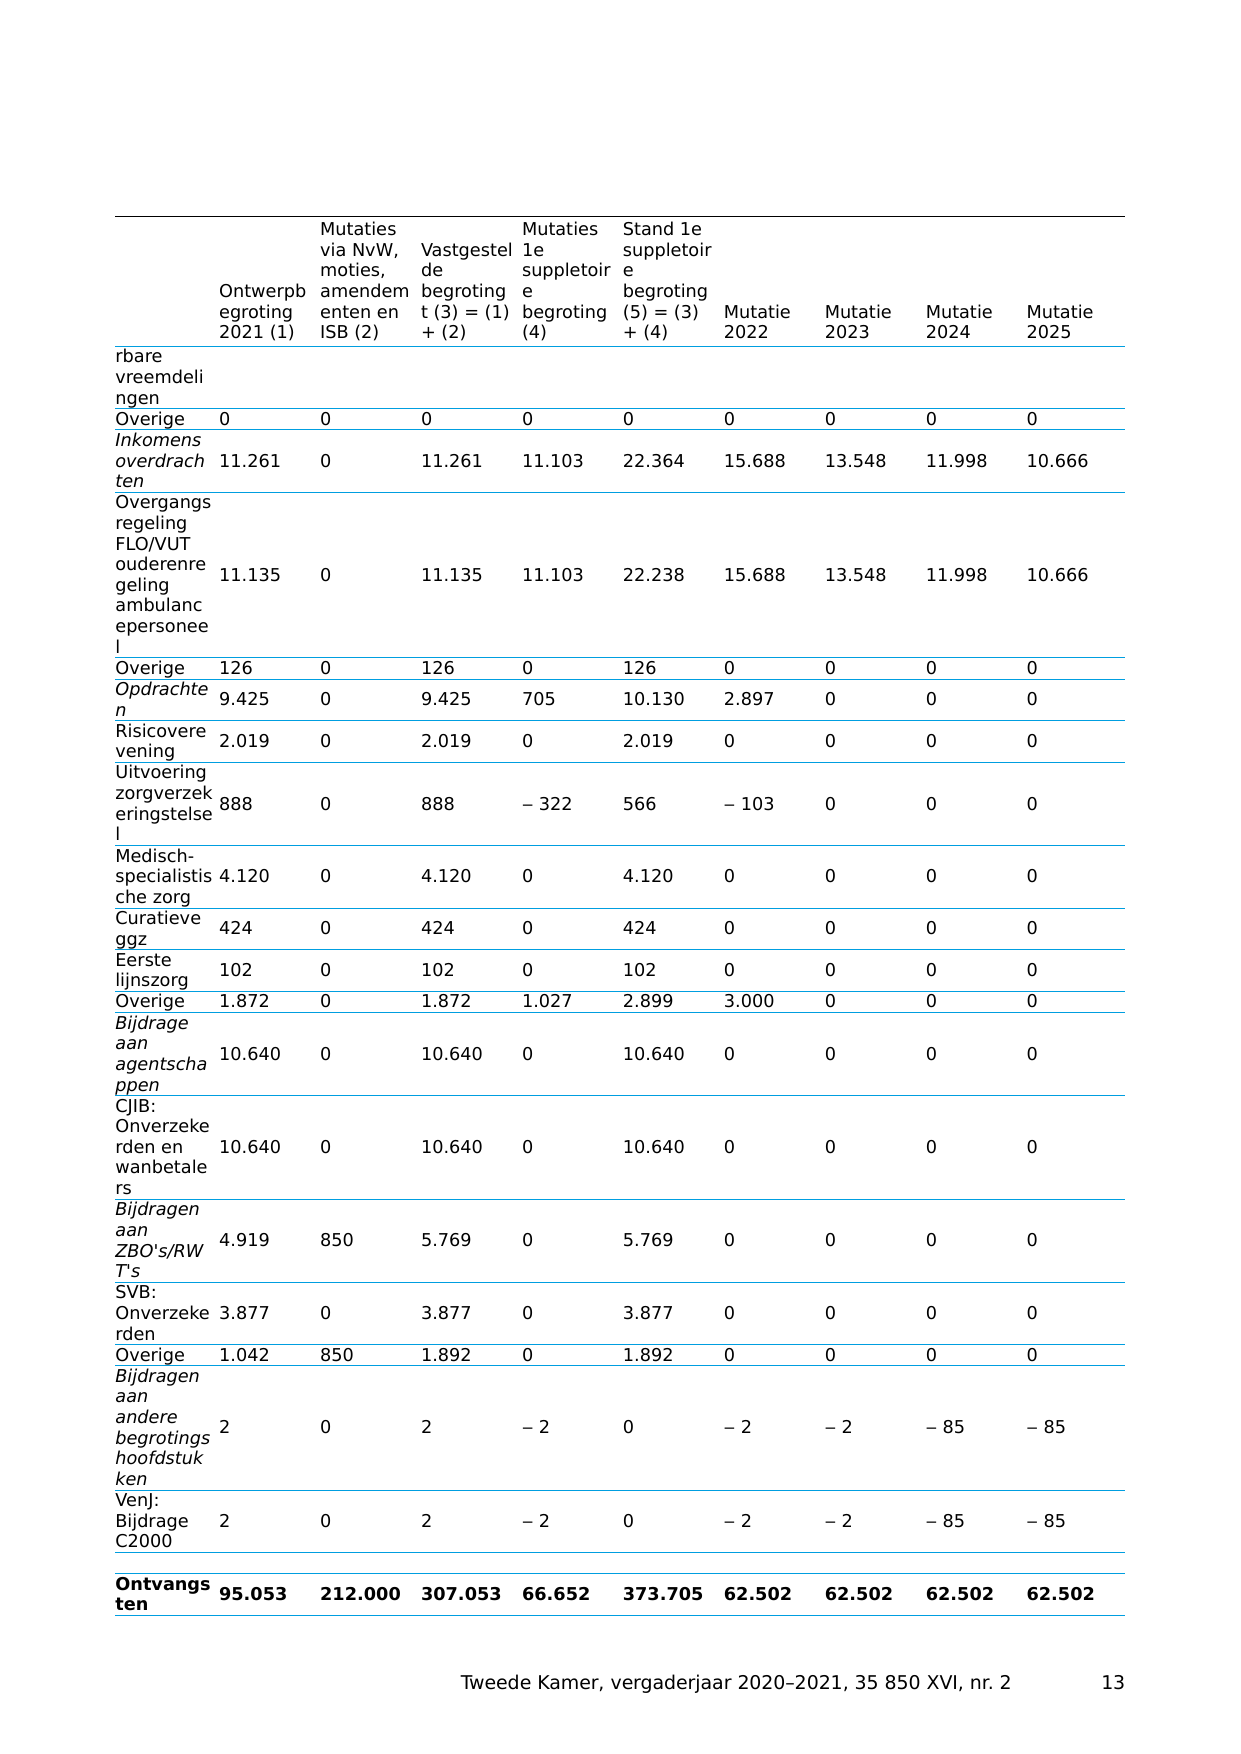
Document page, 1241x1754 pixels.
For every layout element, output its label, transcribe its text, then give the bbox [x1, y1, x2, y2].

table_cell ‒ 2 [822, 1491, 923, 1552]
table_cell ‒ 85 [923, 1491, 1023, 1552]
table_cell 9.425 [216, 680, 317, 720]
table_cell 0 [620, 409, 721, 429]
table_cell 0 [317, 1366, 418, 1489]
table_cell Risicoverevening [115, 721, 216, 762]
table_cell 10.640 [216, 1013, 317, 1095]
table_cell 11.998 [923, 430, 1023, 492]
table_cell 0 [519, 1283, 620, 1344]
table_cell 0 [721, 658, 822, 678]
table_cell 0 [822, 409, 923, 429]
table_cell 0 [1024, 763, 1125, 845]
table_cell 0 [721, 1283, 822, 1344]
table_cell 0 [721, 1345, 822, 1365]
table_cell 0 [519, 1096, 620, 1199]
table_cell 0 [317, 909, 418, 949]
table_cell 15.688 [721, 430, 822, 492]
table_cell 102 [620, 950, 721, 991]
table_cell Ontvangsten [115, 1574, 216, 1615]
table_cell 0 [317, 1013, 418, 1095]
table_cell 1.042 [216, 1345, 317, 1365]
table_cell [1024, 1553, 1125, 1573]
table_cell 9.425 [418, 680, 519, 720]
table_cell [822, 1553, 923, 1573]
table_cell 126 [216, 658, 317, 678]
table_cell 0 [923, 658, 1023, 678]
table_cell 1.892 [418, 1345, 519, 1365]
table_cell 0 [923, 1345, 1023, 1365]
table_cell 0 [923, 1200, 1023, 1282]
table_cell 62.502 [1024, 1574, 1125, 1615]
table_cell 0 [721, 1096, 822, 1199]
table_cell 0 [317, 1096, 418, 1199]
table_cell 62.502 [721, 1574, 822, 1615]
table_cell 10.130 [620, 680, 721, 720]
table_cell [317, 1553, 418, 1573]
table_cell 13.548 [822, 493, 923, 657]
table_cell 307.053 [418, 1574, 519, 1615]
table_cell 0 [822, 658, 923, 678]
table_cell 11.103 [519, 493, 620, 657]
table_cell 10.640 [620, 1096, 721, 1199]
table_cell 0 [317, 658, 418, 678]
table_cell 705 [519, 680, 620, 720]
table_cell Vastgestelde begroting t (3) = (1) + (2) [418, 217, 519, 346]
table_cell 0 [519, 409, 620, 429]
table_cell [519, 1553, 620, 1573]
table_cell 2.897 [721, 680, 822, 720]
table_cell 0 [822, 992, 923, 1012]
table_cell 13.548 [822, 430, 923, 492]
table_cell 0 [1024, 1283, 1125, 1344]
table_cell 11.135 [216, 493, 317, 657]
table_cell 126 [620, 658, 721, 678]
table_cell 2 [418, 1491, 519, 1552]
table_cell 0 [822, 763, 923, 845]
table_cell [721, 347, 822, 408]
table_cell 0 [1024, 950, 1125, 991]
table_cell 0 [923, 409, 1023, 429]
table_cell 0 [519, 1345, 620, 1365]
table_cell 102 [418, 950, 519, 991]
table_cell 0 [822, 1096, 923, 1199]
table_cell [519, 347, 620, 408]
table_cell 0 [923, 680, 1023, 720]
table_cell [923, 347, 1023, 408]
table_cell ‒ 2 [721, 1366, 822, 1489]
table_cell 0 [923, 721, 1023, 762]
table_cell 0 [1024, 1096, 1125, 1199]
table_cell 0 [519, 846, 620, 907]
table_cell 373.705 [620, 1574, 721, 1615]
table_cell 0 [519, 950, 620, 991]
table_cell 0 [721, 409, 822, 429]
table_cell 212.000 [317, 1574, 418, 1615]
table_cell 11.103 [519, 430, 620, 492]
table_cell ‒ 85 [1024, 1366, 1125, 1489]
table_header Tabel 4 Budgettaire gevolgen van beleid artikel 2 Curatieve zorg (bedragen x € 1.000) [115, 191, 1125, 216]
table_cell Mutatie 2025 [1024, 217, 1125, 346]
table_cell 0 [1024, 1345, 1125, 1365]
table_cell 11.135 [418, 493, 519, 657]
table_cell 0 [923, 846, 1023, 907]
table_cell 62.502 [822, 1574, 923, 1615]
table_cell 0 [1024, 658, 1125, 678]
table_cell ‒ 322 [519, 763, 620, 845]
table_cell 0 [721, 950, 822, 991]
table_cell 102 [216, 950, 317, 991]
table_cell 850 [317, 1200, 418, 1282]
table_cell 4.120 [216, 846, 317, 907]
table_cell 0 [216, 409, 317, 429]
table_cell Mutaties 1e suppletoire begroting (4) [519, 217, 620, 346]
table_cell [620, 1553, 721, 1573]
table_cell 0 [1024, 846, 1125, 907]
table_cell Bijdrage aan agentschappen [115, 1013, 216, 1095]
table_cell 0 [418, 409, 519, 429]
table_cell 566 [620, 763, 721, 845]
table_cell 3.877 [620, 1283, 721, 1344]
table_cell Mutatie 2023 [822, 217, 923, 346]
table_cell 0 [317, 1491, 418, 1552]
table_cell 0 [923, 909, 1023, 949]
table_cell 10.666 [1024, 430, 1125, 492]
table_cell 2.019 [216, 721, 317, 762]
table_cell 0 [1024, 1013, 1125, 1095]
table_cell [418, 1553, 519, 1573]
table_cell 0 [519, 721, 620, 762]
table_cell ‒ 2 [822, 1366, 923, 1489]
table_cell 10.640 [620, 1013, 721, 1095]
table_cell 424 [216, 909, 317, 949]
table_cell 0 [822, 721, 923, 762]
table_cell VenJ: Bijdrage C2000 [115, 1491, 216, 1552]
table_cell 0 [317, 493, 418, 657]
table_cell Overgangsregeling FLO/VUT ouderenregeling ambulancepersoneel [115, 493, 216, 657]
table_cell 1.872 [418, 992, 519, 1012]
table_cell CJIB: Onverzekerden en wanbetalers [115, 1096, 216, 1199]
table_cell 0 [822, 909, 923, 949]
table_cell 0 [519, 1013, 620, 1095]
table_cell 66.652 [519, 1574, 620, 1615]
table_cell Medisch-specialistische zorg [115, 846, 216, 907]
table_cell [620, 347, 721, 408]
table_cell 126 [418, 658, 519, 678]
table_cell 0 [317, 992, 418, 1012]
table_cell [216, 1553, 317, 1573]
table_cell 0 [822, 680, 923, 720]
table_cell [115, 1553, 216, 1573]
table_cell [923, 1553, 1023, 1573]
table_cell 0 [317, 721, 418, 762]
table_cell Bijdragen aan andere begrotingshoofdstukken [115, 1366, 216, 1489]
table_cell 0 [822, 1200, 923, 1282]
table_cell ‒ 85 [923, 1366, 1023, 1489]
table_cell Opdrachten [115, 680, 216, 720]
table_cell Mutatie 2024 [923, 217, 1023, 346]
table_cell 0 [923, 992, 1023, 1012]
table_cell 11.261 [418, 430, 519, 492]
table_cell 0 [822, 1013, 923, 1095]
table_cell Overige [115, 658, 216, 678]
table_cell 888 [216, 763, 317, 845]
table_cell 424 [620, 909, 721, 949]
table_cell 1.872 [216, 992, 317, 1012]
table_cell 2.019 [620, 721, 721, 762]
table_cell 0 [923, 763, 1023, 845]
table_cell ‒ 2 [721, 1491, 822, 1552]
table_cell 0 [721, 909, 822, 949]
table_cell 0 [1024, 721, 1125, 762]
table_cell 3.877 [418, 1283, 519, 1344]
table_cell 850 [317, 1345, 418, 1365]
table_cell 3.877 [216, 1283, 317, 1344]
table_cell Curatieve ggz [115, 909, 216, 949]
table_cell 4.919 [216, 1200, 317, 1282]
table_cell ‒ 2 [519, 1366, 620, 1489]
table_cell SVB: Onverzekerden [115, 1283, 216, 1344]
table_cell 0 [519, 909, 620, 949]
table_cell 4.120 [620, 846, 721, 907]
table_cell 1.027 [519, 992, 620, 1012]
table_cell 2 [216, 1491, 317, 1552]
table_cell 0 [620, 1491, 721, 1552]
table_cell 0 [822, 950, 923, 991]
table_cell 0 [317, 430, 418, 492]
table_cell 5.769 [418, 1200, 519, 1282]
table_cell 0 [317, 763, 418, 845]
table_cell 0 [721, 721, 822, 762]
table_cell 0 [721, 1200, 822, 1282]
table_cell 0 [822, 846, 923, 907]
table_cell [216, 347, 317, 408]
table_cell 0 [822, 1345, 923, 1365]
table_cell 15.688 [721, 493, 822, 657]
table_cell Ontwerpbegroting 2021 (1) [216, 217, 317, 346]
table_cell 10.640 [418, 1013, 519, 1095]
table_cell 22.238 [620, 493, 721, 657]
table_cell Uitvoering zorgverzekeringstelsel [115, 763, 216, 845]
table_cell ‒ 85 [1024, 1491, 1125, 1552]
table_cell [115, 217, 216, 346]
table_cell 3.000 [721, 992, 822, 1012]
table_cell 2 [418, 1366, 519, 1489]
table_cell ‒ 2 [519, 1491, 620, 1552]
table_cell 888 [418, 763, 519, 845]
table_cell 0 [1024, 1200, 1125, 1282]
table_cell 0 [519, 658, 620, 678]
table_cell 0 [1024, 680, 1125, 720]
table_cell rbare vreemdelingen [115, 347, 216, 408]
table_cell 4.120 [418, 846, 519, 907]
table_cell 0 [923, 950, 1023, 991]
table_cell Overige [115, 1345, 216, 1365]
table_cell Bijdragen aan ZBO's/RWT's [115, 1200, 216, 1282]
table_cell 0 [1024, 409, 1125, 429]
table_cell 10.666 [1024, 493, 1125, 657]
table_cell 0 [519, 1200, 620, 1282]
table_cell 5.769 [620, 1200, 721, 1282]
table_cell 1.892 [620, 1345, 721, 1365]
table_cell 0 [721, 1013, 822, 1095]
table_cell Stand 1e suppletoire begroting (5) = (3) + (4) [620, 217, 721, 346]
table_cell 0 [317, 1283, 418, 1344]
table_cell 2.899 [620, 992, 721, 1012]
table_cell 0 [721, 846, 822, 907]
table_cell 11.998 [923, 493, 1023, 657]
table_cell 0 [923, 1096, 1023, 1199]
table_cell Inkomensoverdrachten [115, 430, 216, 492]
table_cell 0 [317, 846, 418, 907]
table_cell 0 [1024, 992, 1125, 1012]
table_cell [721, 1553, 822, 1573]
table_cell 10.640 [216, 1096, 317, 1199]
table_cell 0 [317, 680, 418, 720]
table_cell 0 [923, 1283, 1023, 1344]
table_cell 424 [418, 909, 519, 949]
table_cell 0 [317, 409, 418, 429]
table_cell Overige [115, 992, 216, 1012]
table_cell 22.364 [620, 430, 721, 492]
table_cell 11.261 [216, 430, 317, 492]
table_cell [1024, 347, 1125, 408]
table_cell 2 [216, 1366, 317, 1489]
table_cell Eerste lijnszorg [115, 950, 216, 991]
table_cell Mutatie 2022 [721, 217, 822, 346]
table_cell [822, 347, 923, 408]
table_cell 0 [1024, 909, 1125, 949]
table_cell 2.019 [418, 721, 519, 762]
table_cell 95.053 [216, 1574, 317, 1615]
table_cell ‒ 103 [721, 763, 822, 845]
table_cell [418, 347, 519, 408]
table_cell Mutaties via NvW, moties, amendementen en ISB (2) [317, 217, 418, 346]
table_cell 0 [923, 1013, 1023, 1095]
table_cell 0 [822, 1283, 923, 1344]
table_cell [317, 347, 418, 408]
table_cell Overige [115, 409, 216, 429]
table_cell 0 [317, 950, 418, 991]
table_cell 62.502 [923, 1574, 1023, 1615]
table_cell 0 [620, 1366, 721, 1489]
table_cell 10.640 [418, 1096, 519, 1199]
